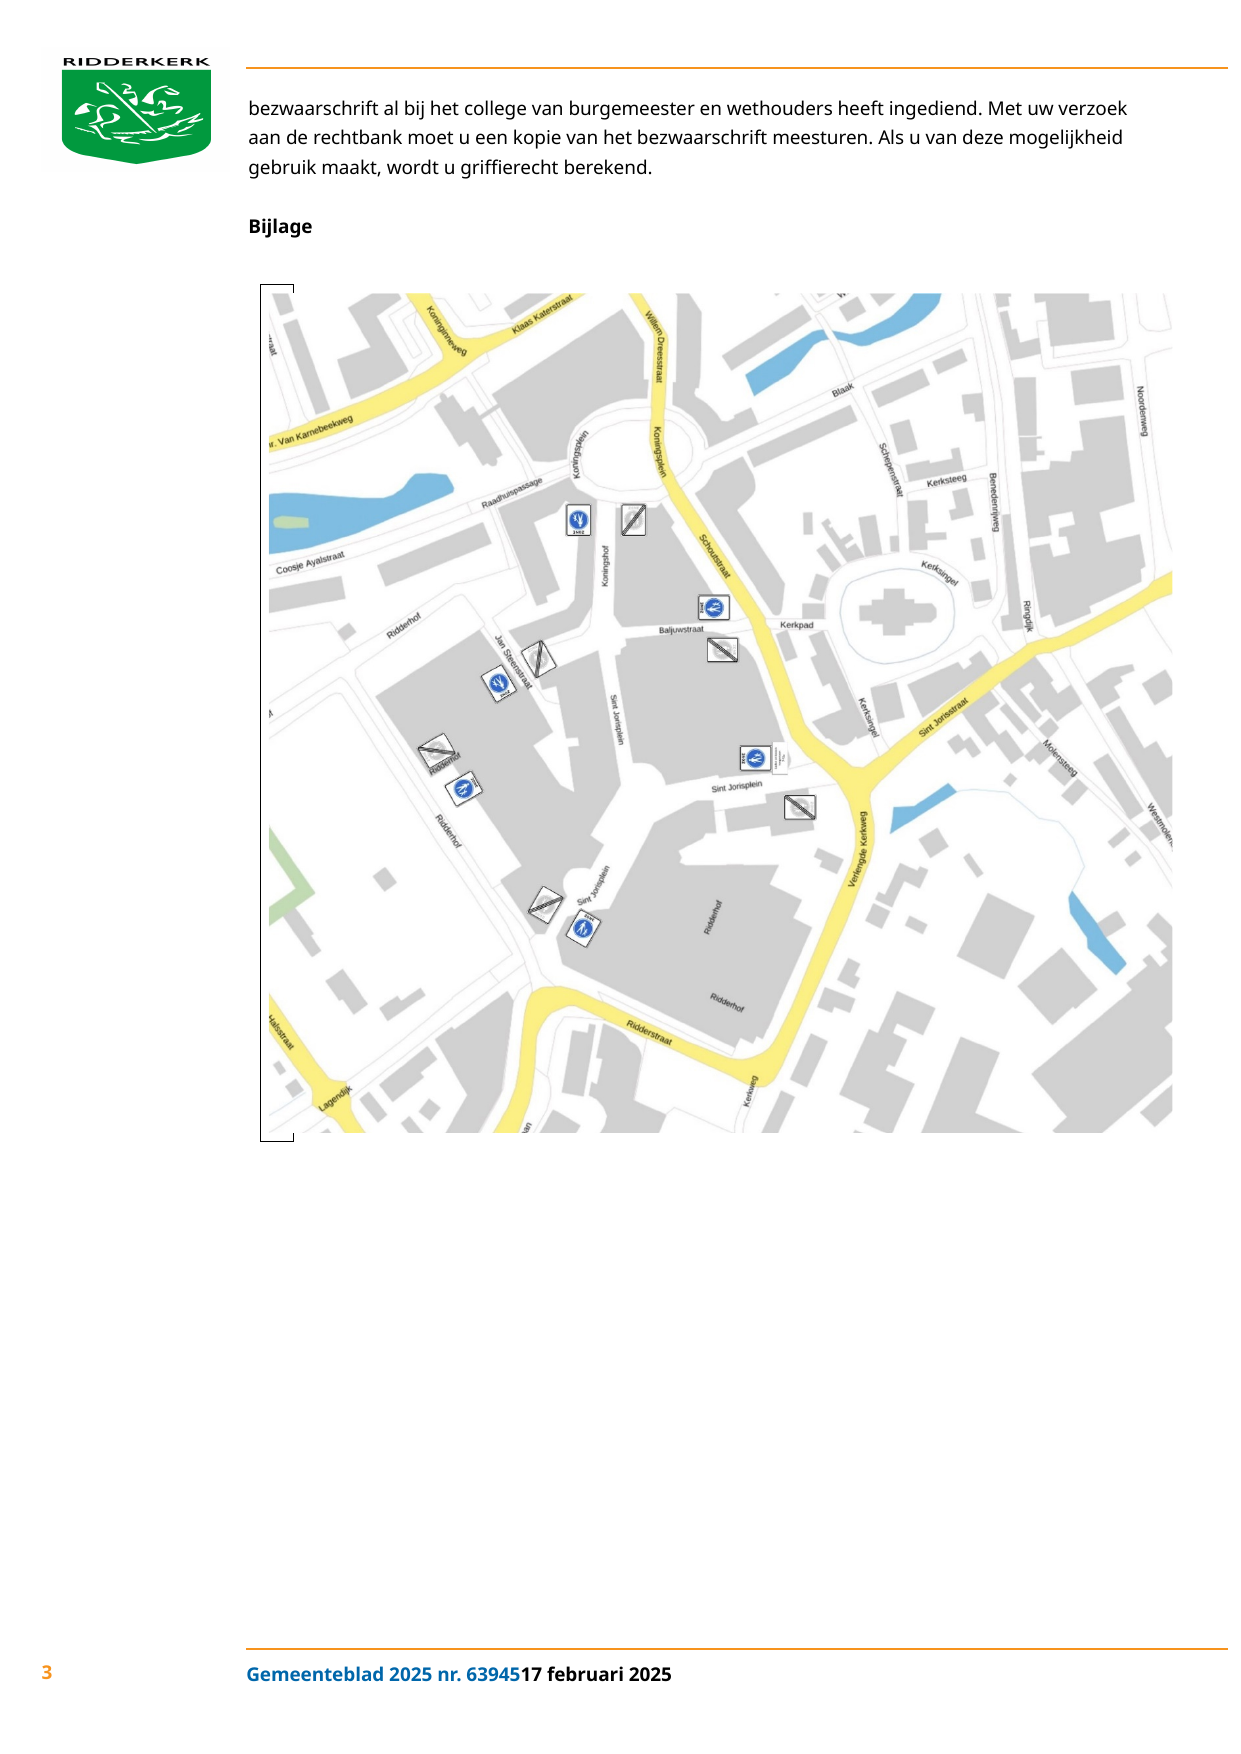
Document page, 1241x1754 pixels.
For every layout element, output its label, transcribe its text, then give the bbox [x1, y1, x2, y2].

text Bijlage [248, 213, 1152, 239]
picture [41, 47, 231, 172]
picture [268, 293, 1173, 1133]
text bezwaarschrift al bij het college van burgemeester en wethouders heeft ingediend. Met uw verzoek aan de rechtbank moet u een kopie van het bezwaarschrift meesturen. Als u van deze mogelijkheid gebruik maakt, wordt u griffierecht berekend. [248, 95, 1152, 180]
